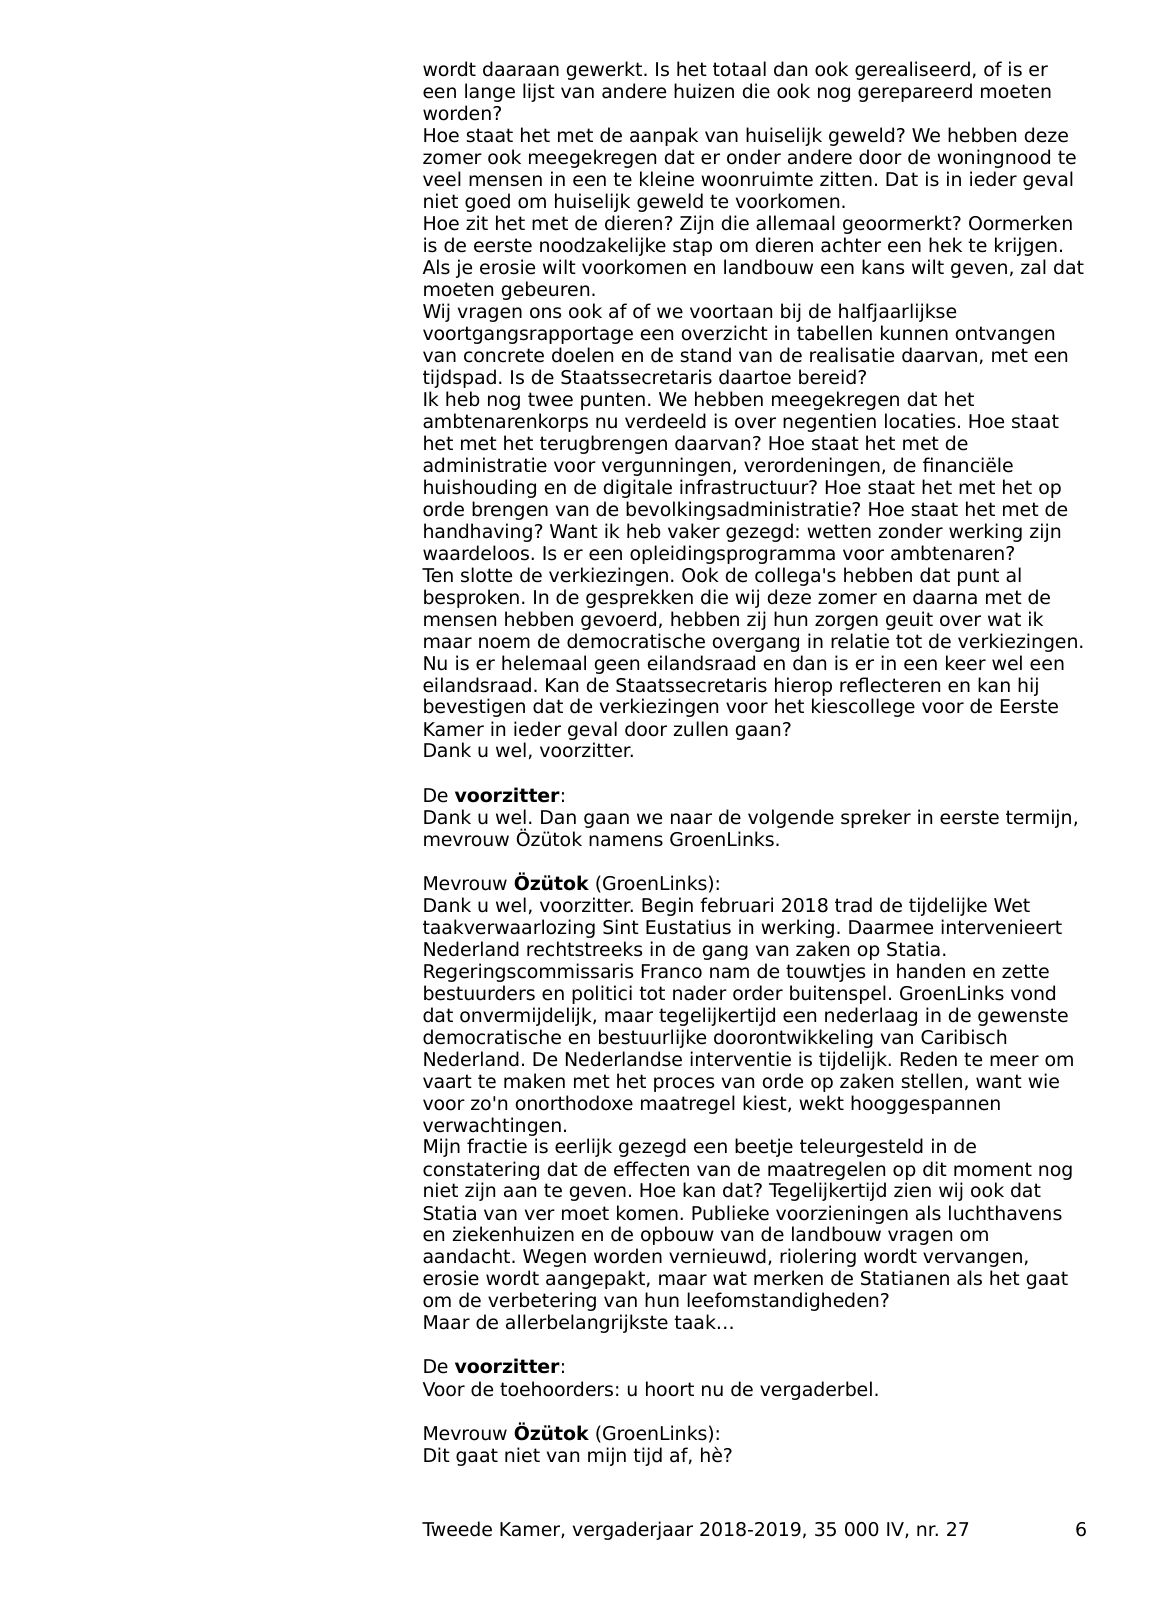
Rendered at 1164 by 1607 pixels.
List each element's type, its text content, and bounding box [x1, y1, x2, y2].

text Hoe zit het met de dieren? Zijn die allemaal geoormerkt? Oormerken is de eerste noodzakelijke stap om dieren achter een hek te krijgen. Als je erosie wilt voorkomen en landbouw een kans wilt geven, zal dat moeten gebeuren. [422, 213, 1087, 301]
text Dank u wel. Dan gaan we naar de volgende spreker in eerste termijn, mevrouw Özütok namens GroenLinks. [422, 807, 1087, 851]
text wordt daaraan gewerkt. Is het totaal dan ook gerealiseerd, of is er een lange lijst van andere huizen die ook nog gerepareerd moeten worden? [422, 59, 1087, 125]
text Dank u wel, voorzitter. [422, 740, 1087, 762]
text Mevrouw Özütok (GroenLinks): [422, 873, 1087, 895]
text Mevrouw Özütok (GroenLinks): [422, 1423, 1087, 1444]
text De voorzitter: [422, 784, 1087, 807]
text Ik heb nog twee punten. We hebben meegekregen dat het ambtenarenkorps nu verdeeld is over negentien locaties. Hoe staat het met het terugbrengen daarvan? Hoe staat het met de administratie voor vergunningen, verordeningen, de financiële huishouding en de digitale infrastructuur? Hoe staat het met het op orde brengen van de bevolkingsadministratie? Hoe staat het met de handhaving? Want ik heb vaker gezegd: wetten zonder werking zijn waardeloos. Is er een opleidingsprogramma voor ambtenaren? [422, 389, 1087, 564]
text Wij vragen ons ook af of we voortaan bij de halfjaarlijkse voortgangsrapportage een overzicht in tabellen kunnen ontvangen van concrete doelen en de stand van de realisatie daarvan, met een tijdspad. Is de Staatssecretaris daartoe bereid? [422, 301, 1087, 389]
text De voorzitter: [422, 1356, 1087, 1378]
text Hoe staat het met de aanpak van huiselijk geweld? We hebben deze zomer ook meegekregen dat er onder andere door de woningnood te veel mensen in een te kleine woonruimte zitten. Dat is in ieder geval niet goed om huiselijk geweld te voorkomen. [422, 125, 1087, 213]
text Ten slotte de verkiezingen. Ook de collega's hebben dat punt al besproken. In de gesprekken die wij deze zomer en daarna met de mensen hebben gevoerd, hebben zij hun zorgen geuit over wat ik maar noem de democratische overgang in relatie tot de verkiezingen. Nu is er helemaal geen eilandsraad en dan is er in een keer wel een eilandsraad. Kan de Staatssecretaris hierop reflecteren en kan hij bevestigen dat de verkiezingen voor het kiescollege voor de Eerste Kamer in ieder geval door zullen gaan? [422, 564, 1087, 740]
text Dank u wel, voorzitter. Begin februari 2018 trad de tijdelijke Wet taakverwaarlozing Sint Eustatius in werking. Daarmee intervenieert Nederland rechtstreeks in de gang van zaken op Statia. Regeringscommissaris Franco nam de touwtjes in handen en zette bestuurders en politici tot nader order buitenspel. GroenLinks vond dat onvermijdelijk, maar tegelijkertijd een nederlaag in de gewenste democratische en bestuurlijke doorontwikkeling van Caribisch Nederland. De Nederlandse interventie is tijdelijk. Reden te meer om vaart te maken met het proces van orde op zaken stellen, want wie voor zo'n onorthodoxe maatregel kiest, wekt hooggespannen verwachtingen. [422, 895, 1087, 1136]
text Maar de allerbelangrijkste taak… [422, 1312, 1087, 1334]
text Mijn fractie is eerlijk gezegd een beetje teleurgesteld in de constatering dat de effecten van de maatregelen op dit moment nog niet zijn aan te geven. Hoe kan dat? Tegelijkertijd zien wij ook dat Statia van ver moet komen. Publieke voorzieningen als luchthavens en ziekenhuizen en de opbouw van de landbouw vragen om aandacht. Wegen worden vernieuwd, riolering wordt vervangen, erosie wordt aangepakt, maar wat merken de Statianen als het gaat om de verbetering van hun leefomstandigheden? [422, 1136, 1087, 1312]
text Voor de toehoorders: u hoort nu de vergaderbel. [422, 1378, 1087, 1400]
text Dit gaat niet van mijn tijd af, hè? [422, 1444, 1087, 1467]
